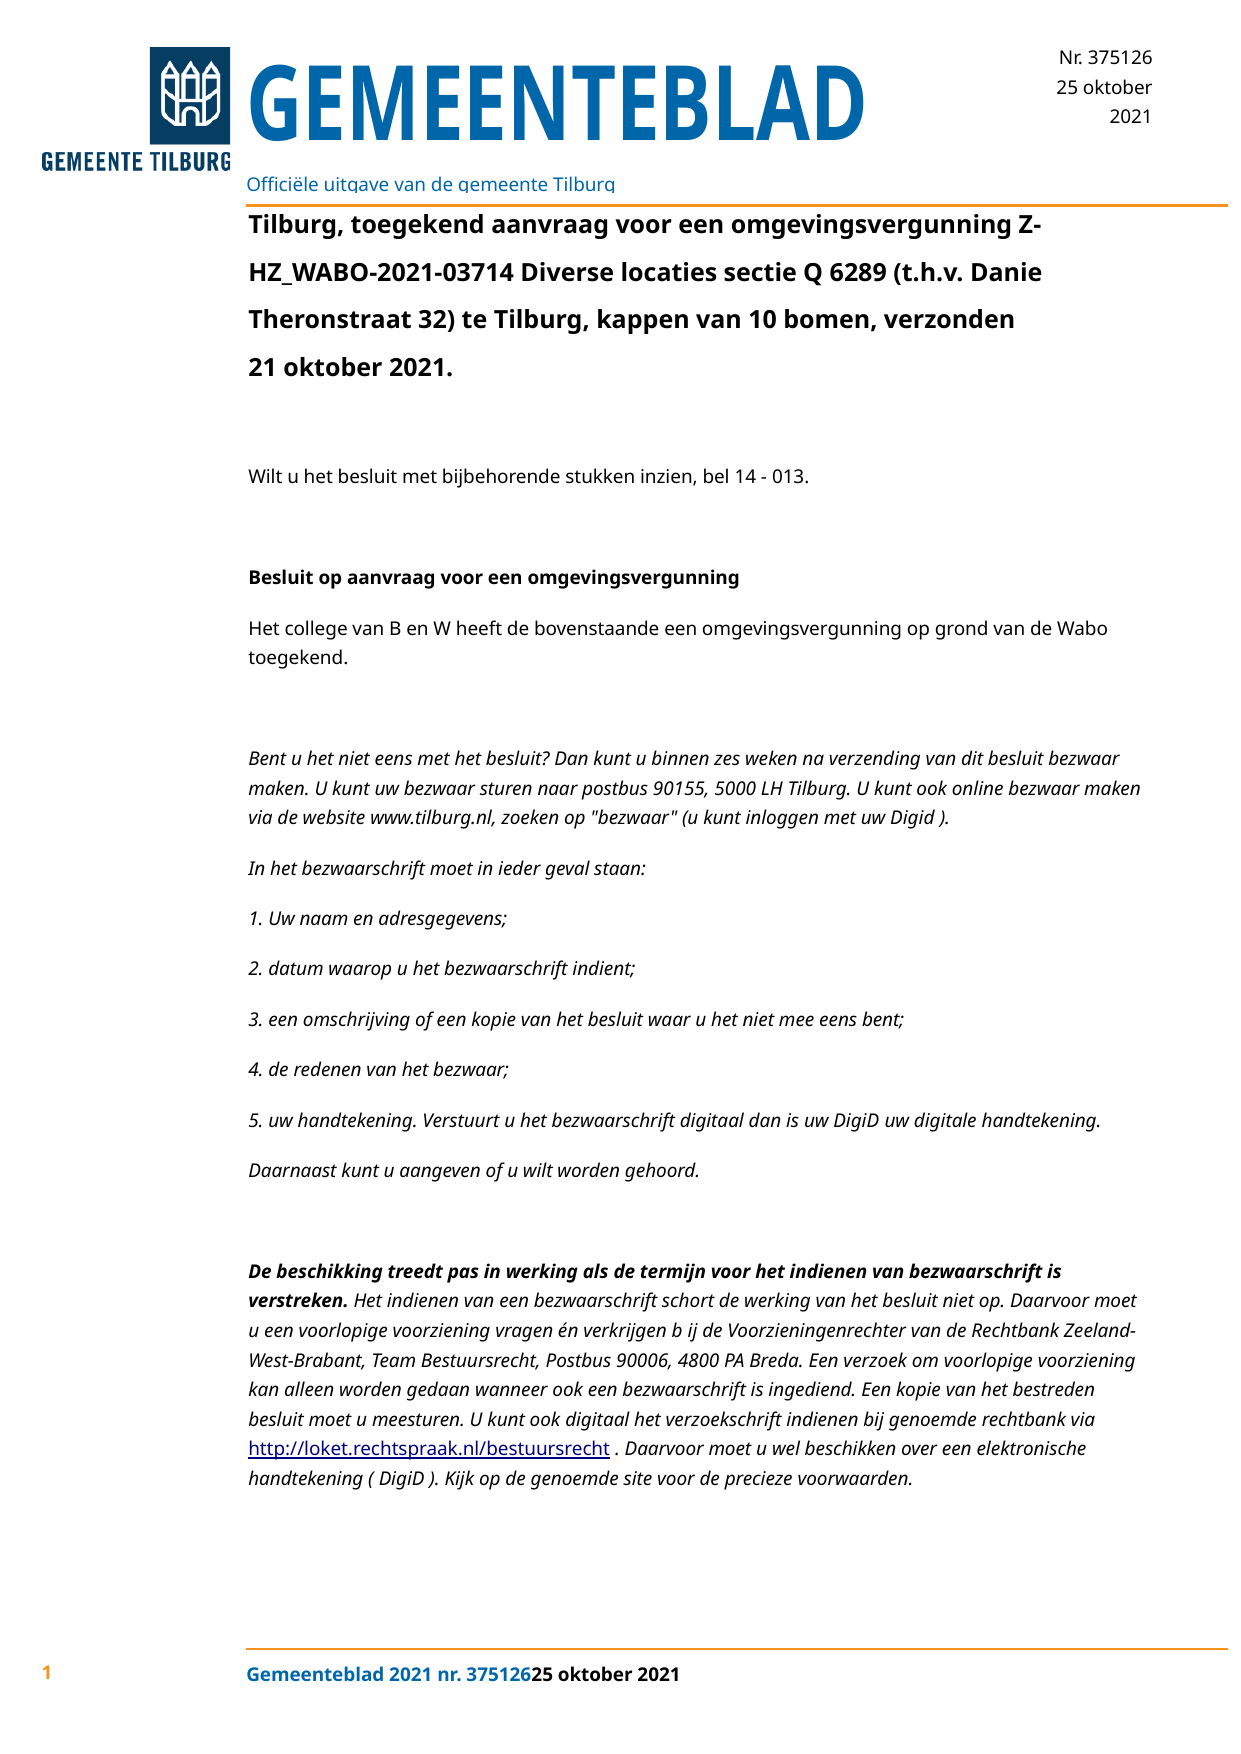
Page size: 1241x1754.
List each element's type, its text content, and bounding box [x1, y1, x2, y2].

text In het bezwaarschrift moet in ieder geval staan: [248, 855, 1152, 881]
picture [41, 47, 231, 172]
text Daarnaast kunt u aangeven of u wilt worden gehoord. [248, 1157, 1152, 1183]
text Tilburg, toegekend aanvraag voor een omgevingsvergunning Z-HZ_WABO-2021-03714 Diverse locaties sectie Q 6289 (t.h.v. Danie Theronstraat 32) te Tilburg, kappen van 10 bomen, verzonden 21 oktober 2021. [248, 207, 1152, 384]
text 4. de redenen van het bezwaar; [248, 1056, 1152, 1082]
text Bent u het niet eens met het besluit? Dan kunt u binnen zes weken na verzending van dit besluit bezwaar maken. U kunt uw bezwaar sturen naar postbus 90155, 5000 LH Tilburg. U kunt ook online bezwaar maken via de website www.tilburg.nl, zoeken op "bezwaar" (u kunt inloggen met uw Digid ). [248, 745, 1152, 830]
text 5. uw handtekening. Verstuurt u het bezwaarschrift digitaal dan is uw DigiD uw digitale handtekening. [248, 1107, 1152, 1133]
text Besluit op aanvraag voor een omgevingsvergunning [248, 564, 1152, 590]
text Wilt u het besluit met bijbehorende stukken inzien, bel 14 - 013. [248, 463, 1152, 489]
text Het college van B en W heeft de bovenstaande een omgevingsvergunning op grond van de Wabo toegekend. [248, 615, 1152, 670]
text 1. Uw naam en adresgegevens; [248, 905, 1152, 931]
text 3. een omschrijving of een kopie van het besluit waar u het niet mee eens bent; [248, 1006, 1152, 1032]
text 2. datum waarop u het bezwaarschrift indient; [248, 956, 1152, 981]
text De beschikking treedt pas in werking als de termijn voor het indienen van bezwaarschrift is verstreken. Het indienen van een bezwaarschrift schort de werking van het besluit niet op. Daarvoor moet u een voorlopige voorziening vragen én verkrijgen b ij de Voorzieningenrechter van de Rechtbank Zeeland-West-Brabant, Team Bestuursrecht, Postbus 90006, 4800 PA Breda. Een verzoek om voorlopige voorziening kan alleen worden gedaan wanneer ook een bezwaarschrift is ingediend. Een kopie van het bestreden besluit moet u meesturen. U kunt ook digitaal het verzoekschrift indienen bij genoemde rechtbank via http://loket.rechtspraak.nl/bestuursrecht . Daarvoor moet u wel beschikken over een elektronische handtekening ( DigiD ). Kijk op de genoemde site voor de precieze voorwaarden. [248, 1258, 1152, 1491]
